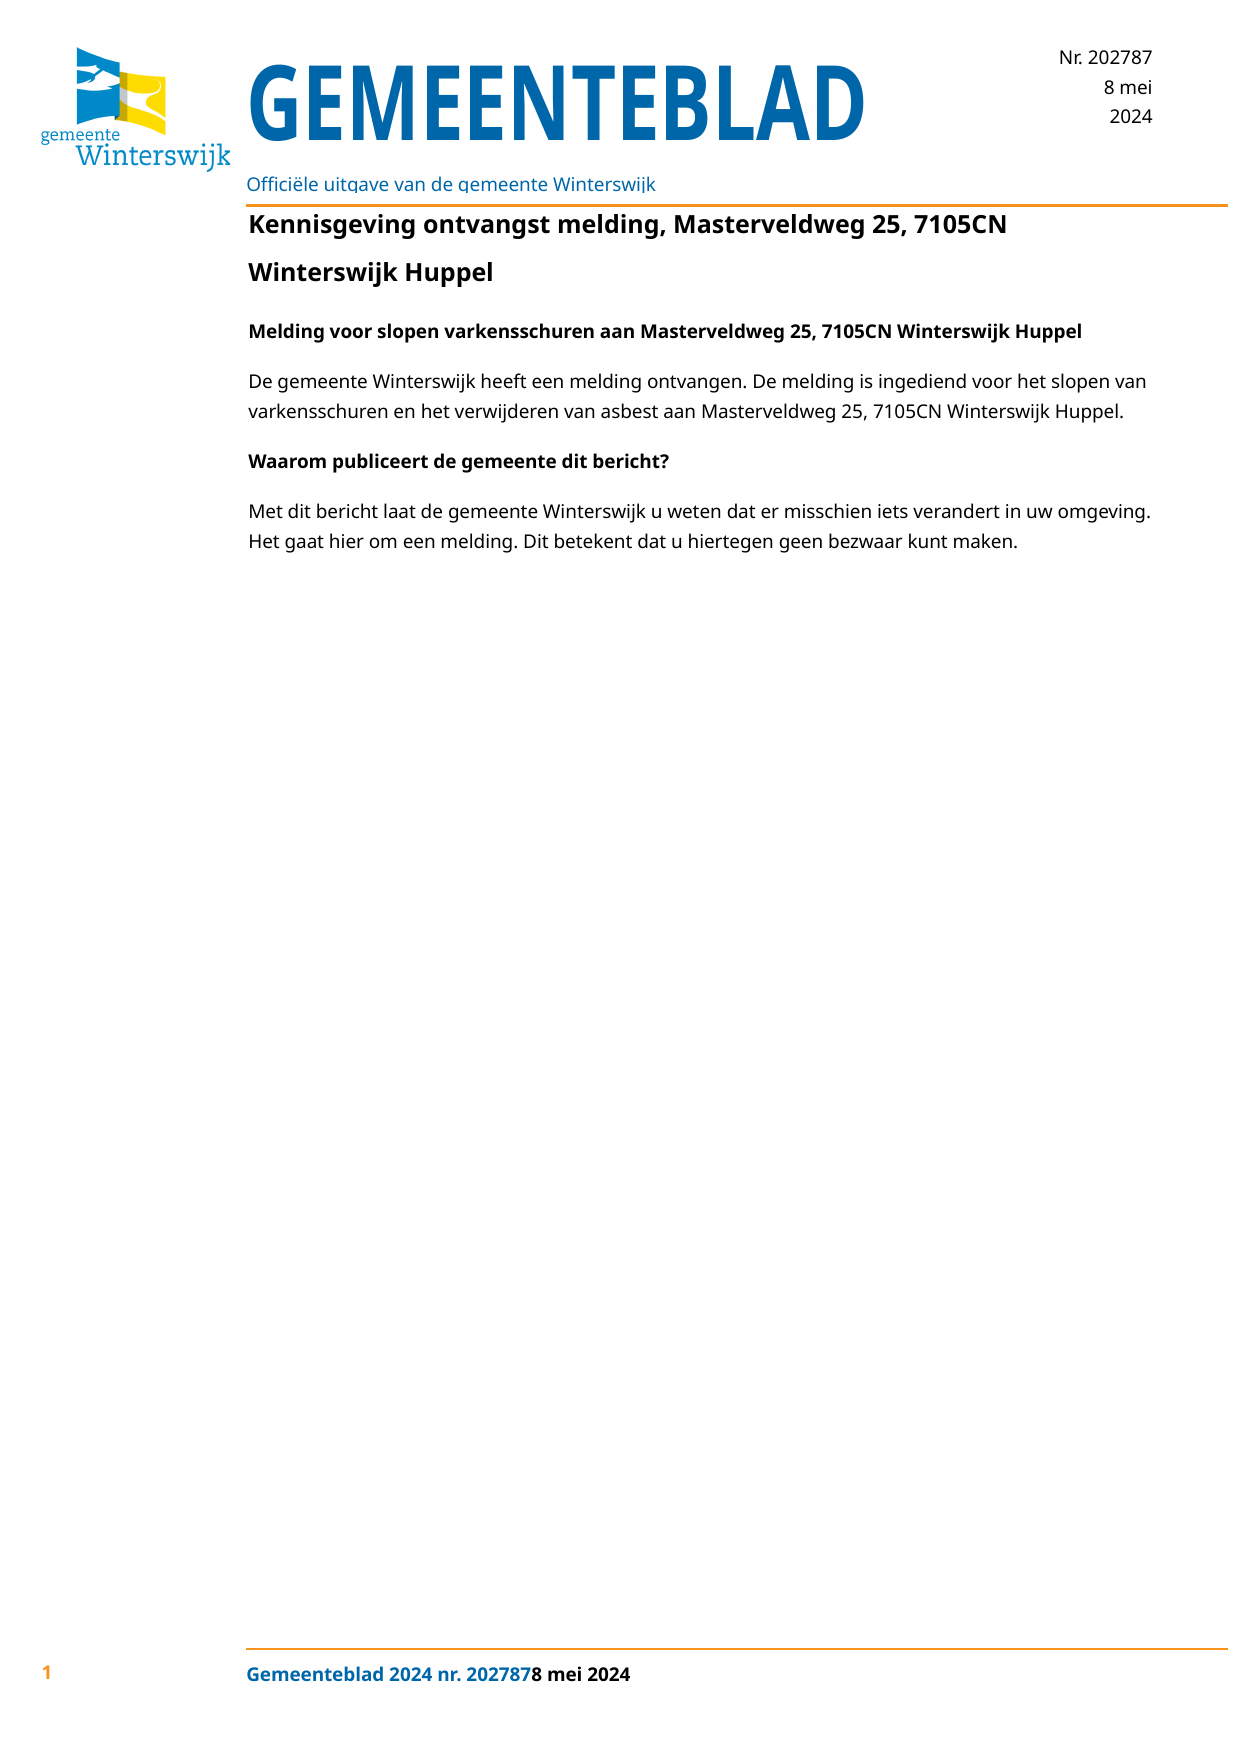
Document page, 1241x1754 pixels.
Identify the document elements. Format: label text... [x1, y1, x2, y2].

text Kennisgeving ontvangst melding, Masterveldweg 25, 7105CN Winterswijk Huppel [248, 207, 1152, 288]
text Melding voor slopen varkensschuren aan Masterveldweg 25, 7105CN Winterswijk Huppel [248, 318, 1152, 344]
text Waarom publiceert de gemeente dit bericht? [248, 448, 1152, 474]
picture [41, 47, 231, 172]
picture [225, 153, 231, 162]
text Met dit bericht laat de gemeente Winterswijk u weten dat er misschien iets verandert in uw omgeving. Het gaat hier om een melding. Dit betekent dat u hiertegen geen bezwaar kunt maken. [248, 499, 1152, 554]
text De gemeente Winterswijk heeft een melding ontvangen. De melding is ingediend voor het slopen van varkensschuren en het verwijderen van asbest aan Masterveldweg 25, 7105CN Winterswijk Huppel. [248, 368, 1152, 424]
